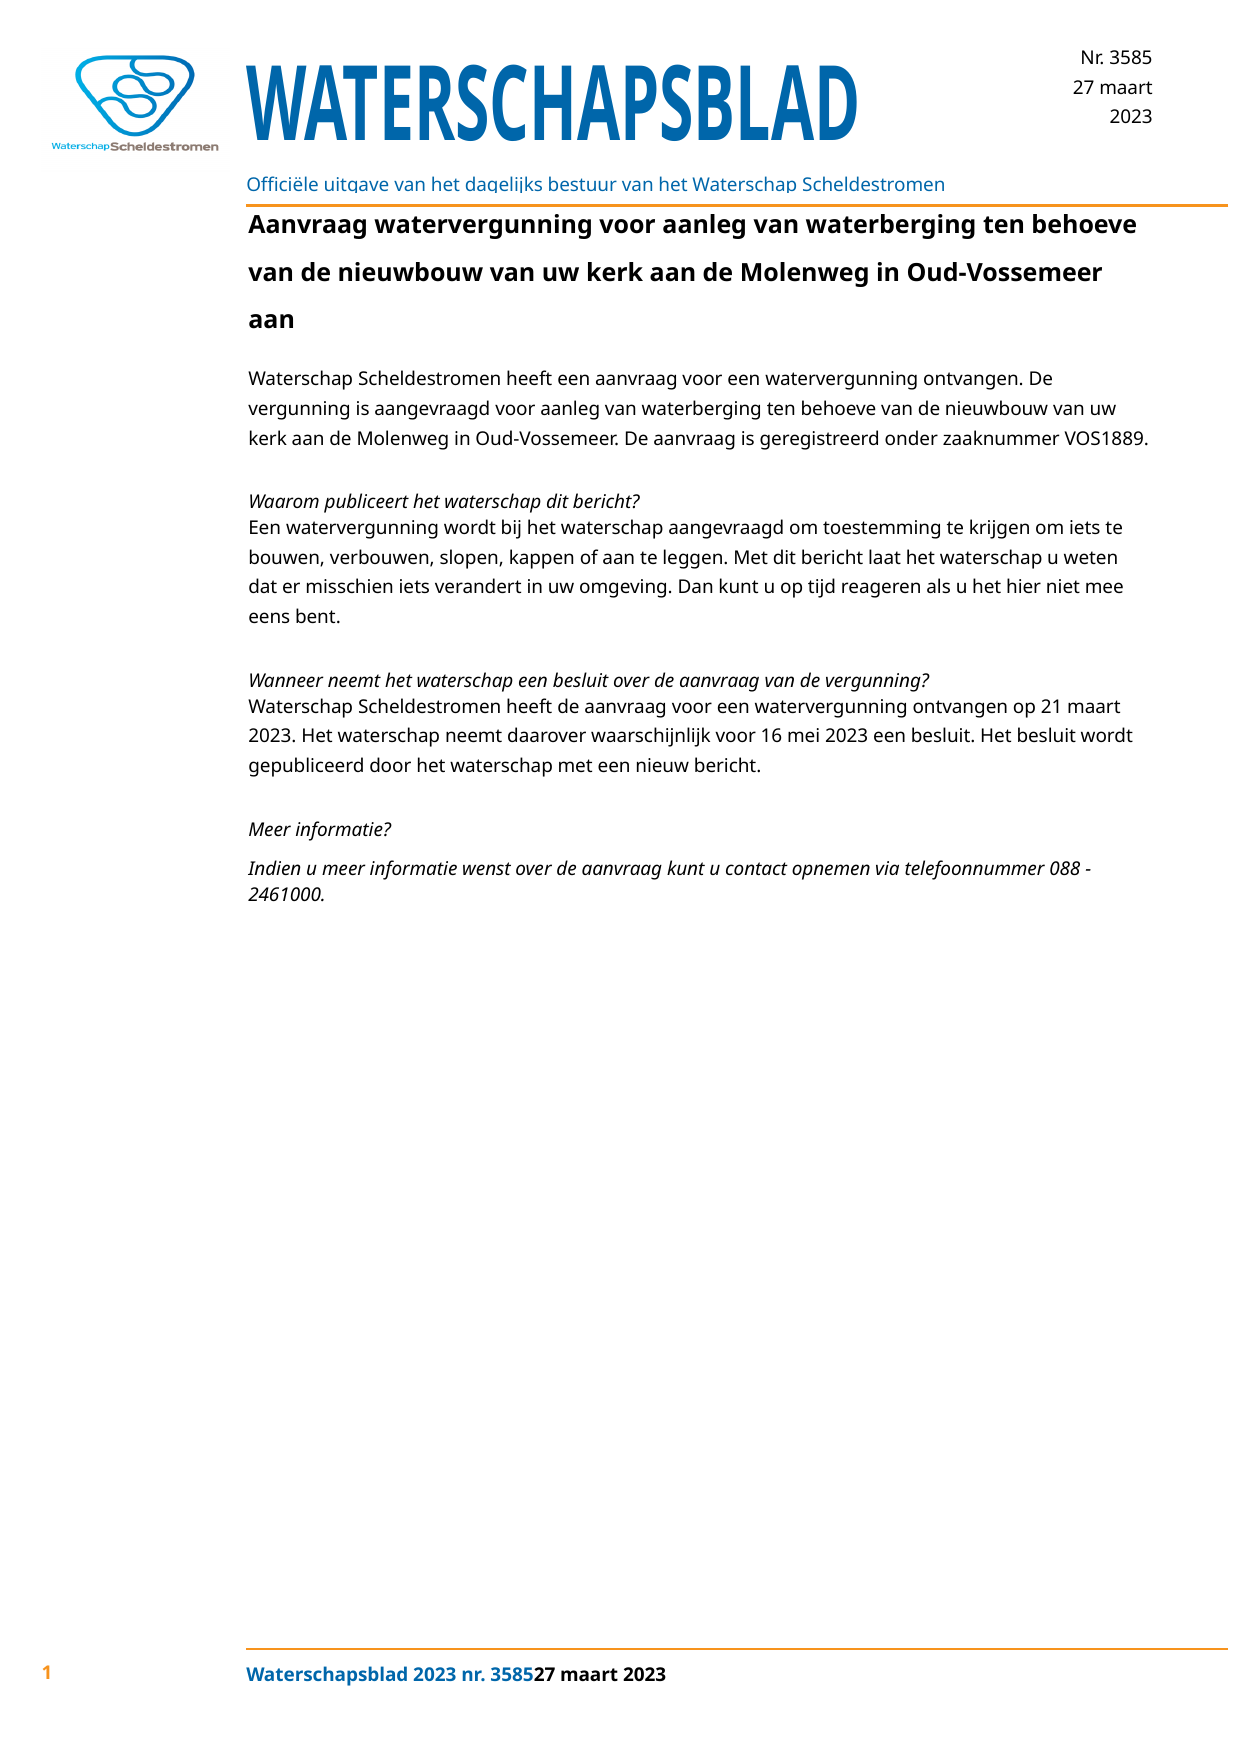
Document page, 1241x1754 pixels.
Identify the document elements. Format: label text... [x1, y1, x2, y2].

picture [41, 47, 231, 172]
text Een watervergunning wordt bij het waterschap aangevraagd om toestemming te krijgen om iets te bouwen, verbouwen, slopen, kappen of aan te leggen. Met dit bericht laat het waterschap u weten dat er misschien iets verandert in uw omgeving. Dan kunt u op tijd reageren als u het hier niet mee eens bent. [248, 514, 1152, 629]
text Waarom publiceert het waterschap dit bericht? [248, 489, 1152, 514]
text Indien u meer informatie wenst over de aanvraag kunt u contact opnemen via telefoonnummer 088 - 2461000. [248, 855, 1152, 907]
text Waterschap Scheldestromen heeft een aanvraag voor een watervergunning ontvangen. De vergunning is aangevraagd voor aanleg van waterberging ten behoeve van de nieuwbouw van uw kerk aan de Molenweg in Oud-Vossemeer. De aanvraag is geregistreerd onder zaaknummer VOS1889. [248, 366, 1152, 450]
text Waterschap Scheldestromen heeft de aanvraag voor een watervergunning ontvangen op 21 maart 2023. Het waterschap neemt daarover waarschijnlijk voor 16 mei 2023 een besluit. Het besluit wordt gepubliceerd door het waterschap met een nieuw bericht. [248, 693, 1152, 778]
text Aanvraag watervergunning voor aanleg van waterberging ten behoeve van de nieuwbouw van uw kerk aan de Molenweg in Oud-Vossemeer aan [248, 207, 1152, 336]
text Meer informatie? [248, 816, 1152, 842]
text Wanneer neemt het waterschap een besluit over de aanvraag van de vergunning? [248, 667, 1152, 693]
